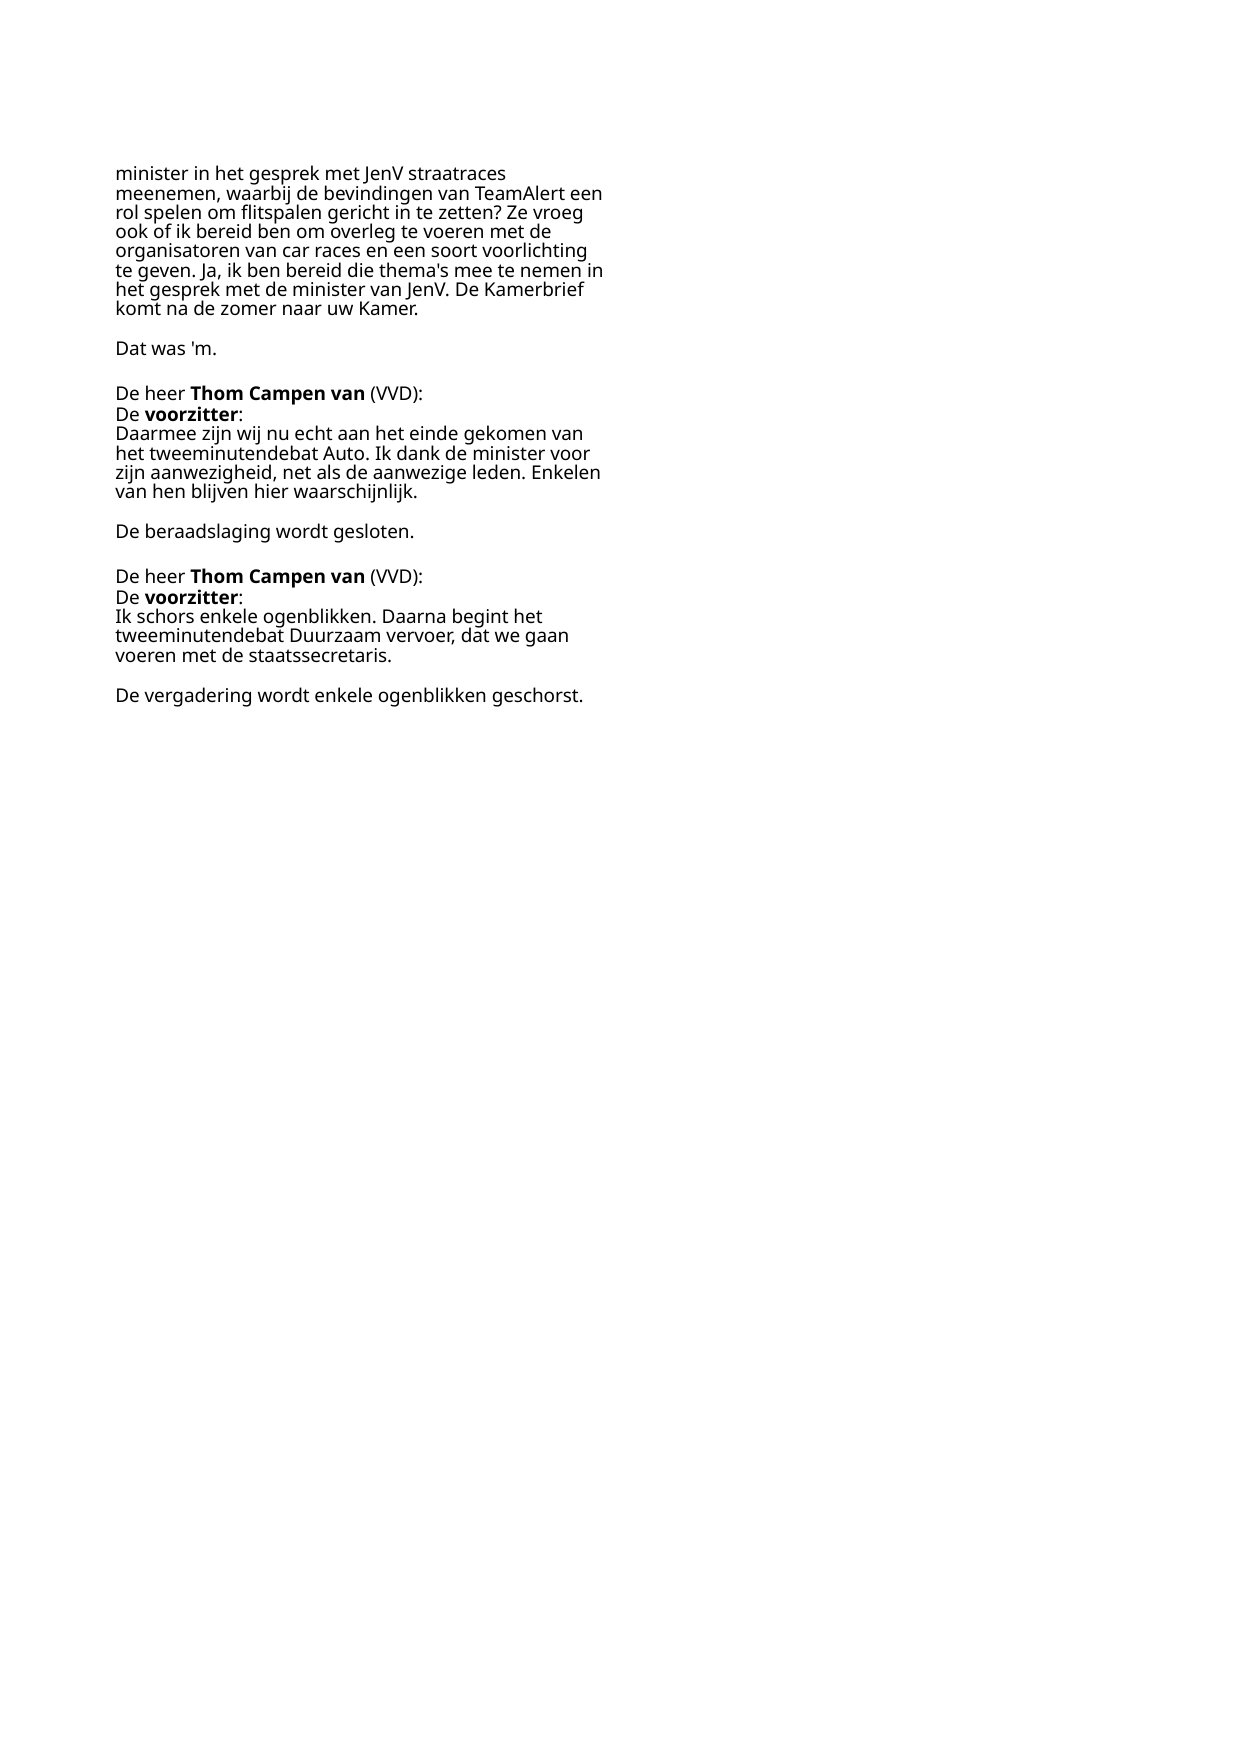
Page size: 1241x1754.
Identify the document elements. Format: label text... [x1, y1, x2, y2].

text De beraadslaging wordt gesloten. [115, 523, 605, 542]
text De heer Thom Campen van (VVD): [115, 563, 605, 589]
text minister in het gesprek met JenV straatraces meenemen, waarbij de bevindingen van TeamAlert een rol spelen om flitspalen gericht in te zetten? Ze vroeg ook of ik bereid ben om overleg te voeren met de organisatoren van car races en een soort voorlichting te geven. Ja, ik ben bereid die thema's mee te nemen in het gesprek met de minister van JenV. De Kamerbrief komt na de zomer naar uw Kamer. [115, 165, 605, 319]
text De voorzitter: [115, 589, 605, 608]
text Ik schors enkele ogenblikken. Daarna begint het tweeminutendebat Duurzaam vervoer, dat we gaan voeren met de staatssecretaris. [115, 608, 605, 666]
text De heer Thom Campen van (VVD): [115, 380, 605, 406]
text De voorzitter: [115, 406, 605, 425]
text Daarmee zijn wij nu echt aan het einde gekomen van het tweeminutendebat Auto. Ik dank de minister voor zijn aanwezigheid, net als de aanwezige leden. Enkelen van hen blijven hier waarschijnlijk. [115, 425, 605, 502]
text Dat was 'm. [115, 340, 605, 359]
text De vergadering wordt enkele ogenblikken geschorst. [115, 687, 605, 706]
